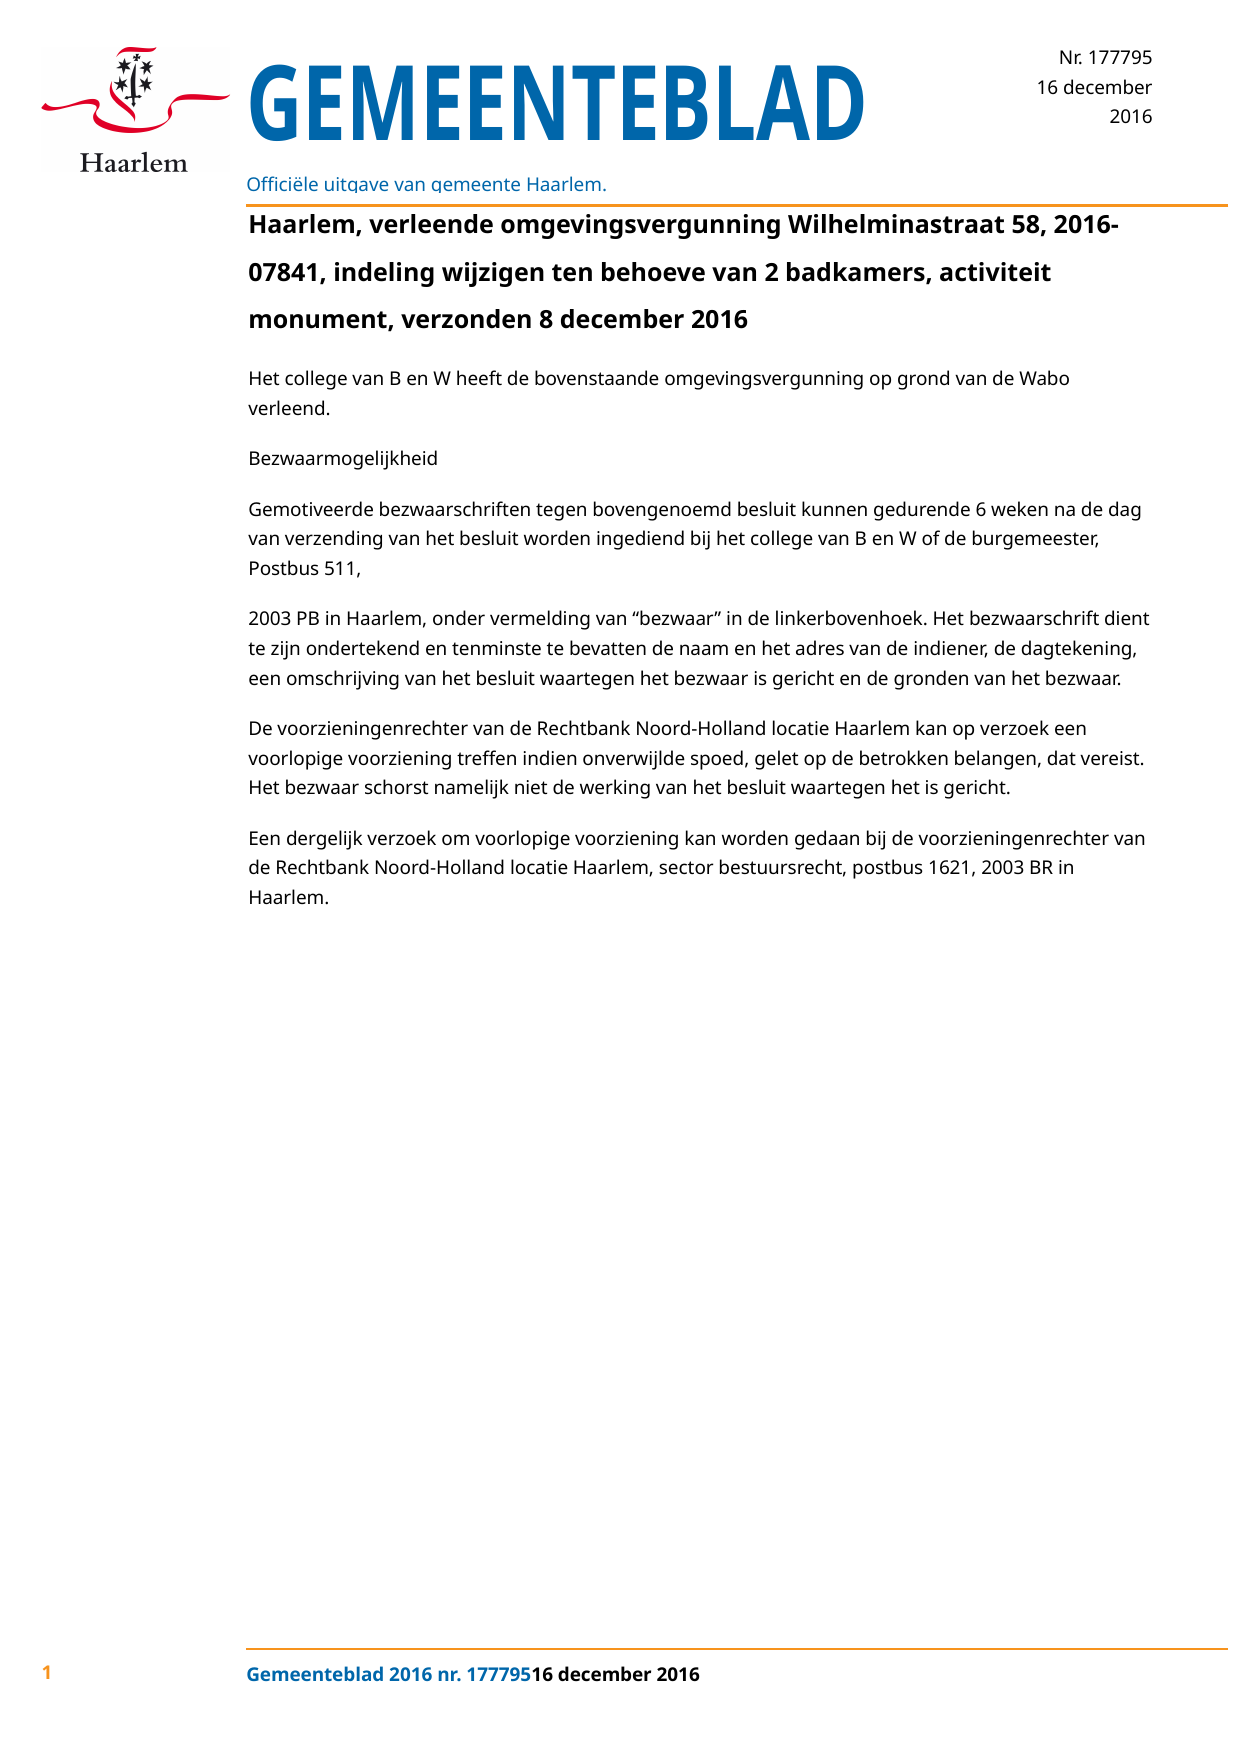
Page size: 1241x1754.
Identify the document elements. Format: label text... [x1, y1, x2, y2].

text Gemotiveerde bezwaarschriften tegen bovengenoemd besluit kunnen gedurende 6 weken na de dag van verzending van het besluit worden ingediend bij het college van B en W of de burgemeester, Postbus 511, [248, 496, 1152, 581]
text Haarlem, verleende omgevingsvergunning Wilhelminastraat 58, 2016-07841, indeling wijzigen ten behoeve van 2 badkamers, activiteit monument, verzonden 8 december 2016 [248, 207, 1152, 336]
text Het college van B en W heeft de bovenstaande omgevingsvergunning op grond van de Wabo verleend. [248, 366, 1152, 421]
text De voorzieningenrechter van de Rechtbank Noord-Holland locatie Haarlem kan op verzoek een voorlopige voorziening treffen indien onverwijlde spoed, gelet op de betrokken belangen, dat vereist. Het bezwaar schorst namelijk niet de werking van het besluit waartegen het is gericht. [248, 715, 1152, 800]
text 2003 PB in Haarlem, onder vermelding van “bezwaar” in de linkerbovenhoek. Het bezwaarschrift dient te zijn ondertekend en tenminste te bevatten de naam en het adres van de indiener, de dagtekening, een omschrijving van het besluit waartegen het bezwaar is gericht en de gronden van het bezwaar. [248, 606, 1152, 690]
text Bezwaarmogelijkheid [248, 446, 1152, 471]
text Een dergelijk verzoek om voorlopige voorziening kan worden gedaan bij de voorzieningenrechter van de Rechtbank Noord-Holland locatie Haarlem, sector bestuursrecht, postbus 1621, 2003 BR in Haarlem. [248, 825, 1152, 909]
picture [41, 47, 231, 172]
